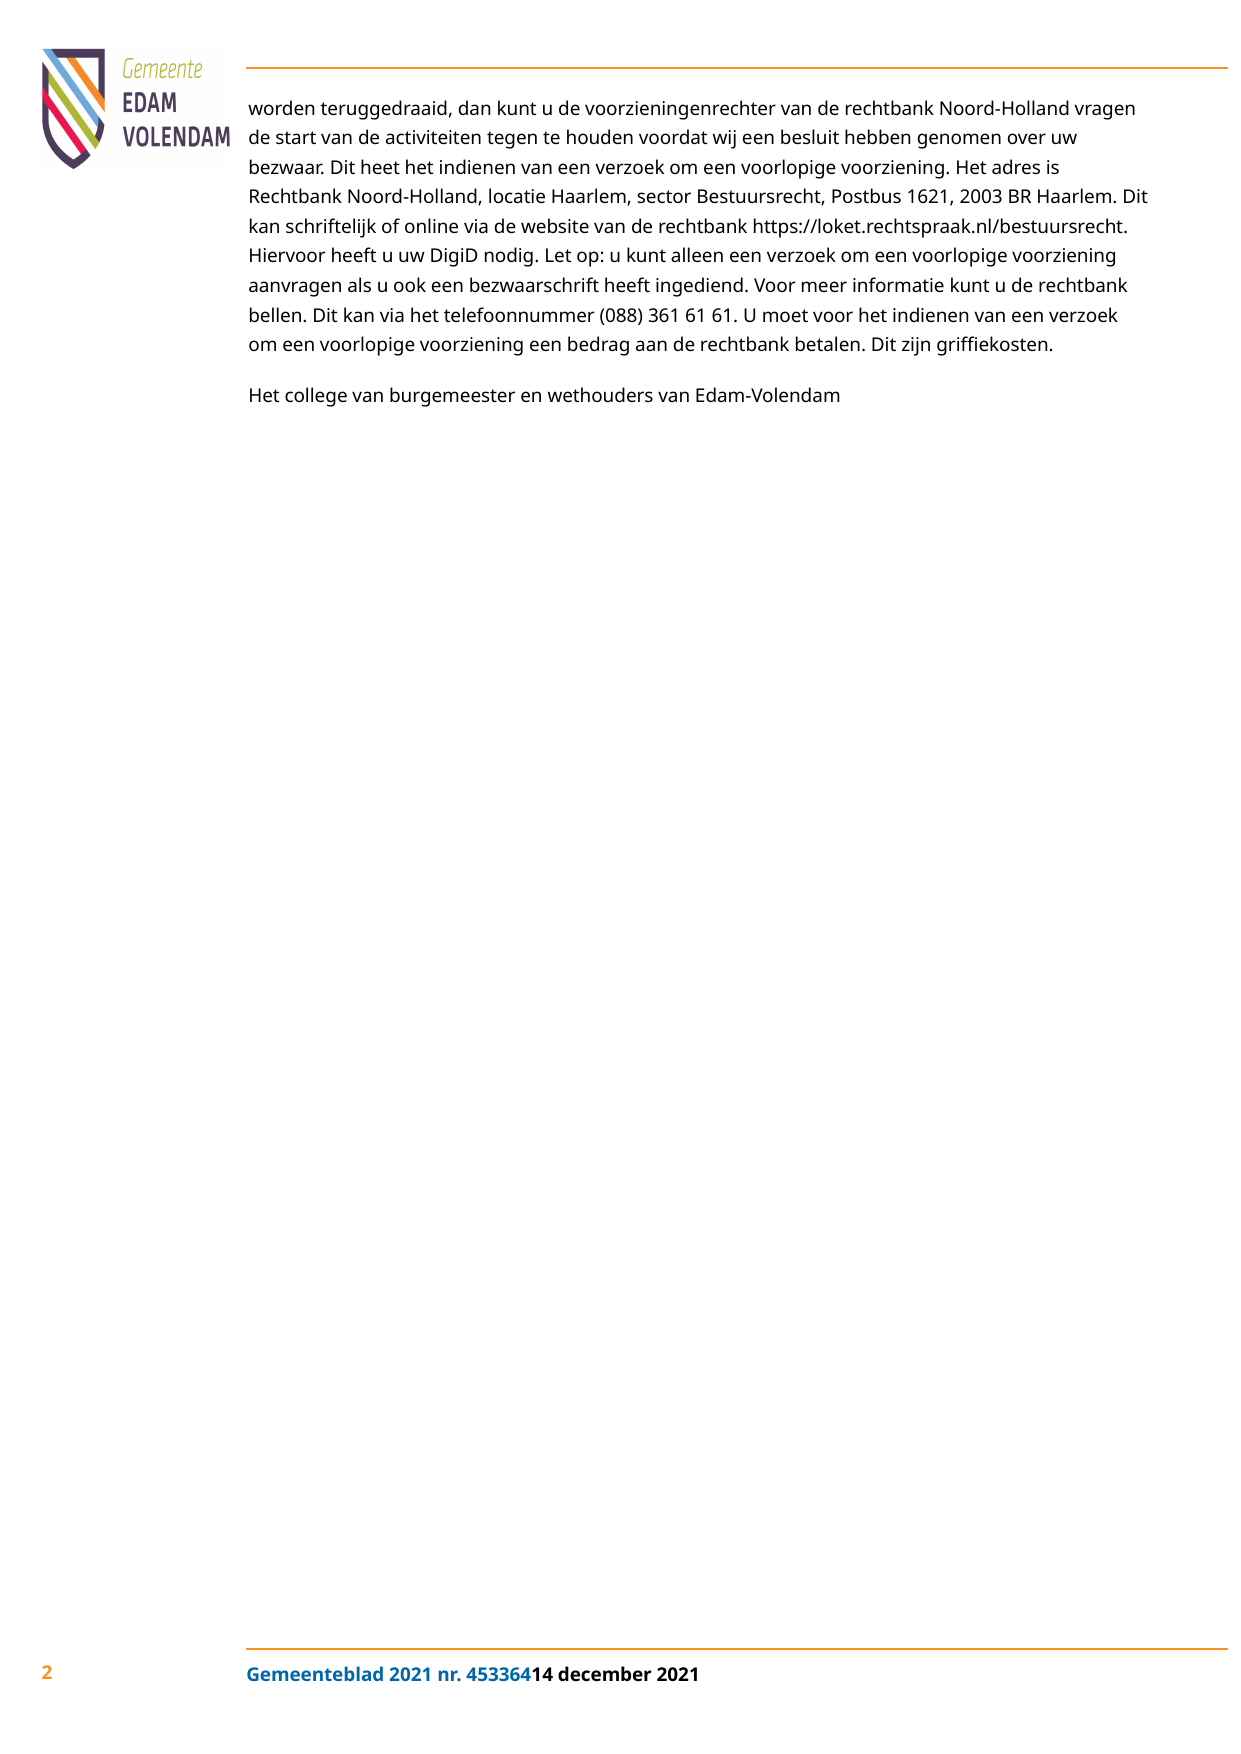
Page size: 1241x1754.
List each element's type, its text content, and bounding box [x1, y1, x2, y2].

text worden teruggedraaid, dan kunt u de voorzieningenrechter van de rechtbank Noord-Holland vragen de start van de activiteiten tegen te houden voordat wij een besluit hebben genomen over uw bezwaar. Dit heet het indienen van een verzoek om een voorlopige voorziening. Het adres is Rechtbank Noord-Holland, locatie Haarlem, sector Bestuursrecht, Postbus 1621, 2003 BR Haarlem. Dit kan schriftelijk of online via de website van de rechtbank https://loket.rechtspraak.nl/bestuursrecht. Hiervoor heeft u uw DigiD nodig. Let op: u kunt alleen een verzoek om een voorlopige voorziening aanvragen als u ook een bezwaarschrift heeft ingediend. Voor meer informatie kunt u de rechtbank bellen. Dit kan via het telefoonnummer (088) 361 61 61. U moet voor het indienen van een verzoek om een voorlopige voorziening een bedrag aan de rechtbank betalen. Dit zijn griffiekosten. [248, 95, 1152, 357]
picture [41, 47, 231, 172]
text Het college van burgemeester en wethouders van Edam-Volendam [248, 382, 1152, 408]
